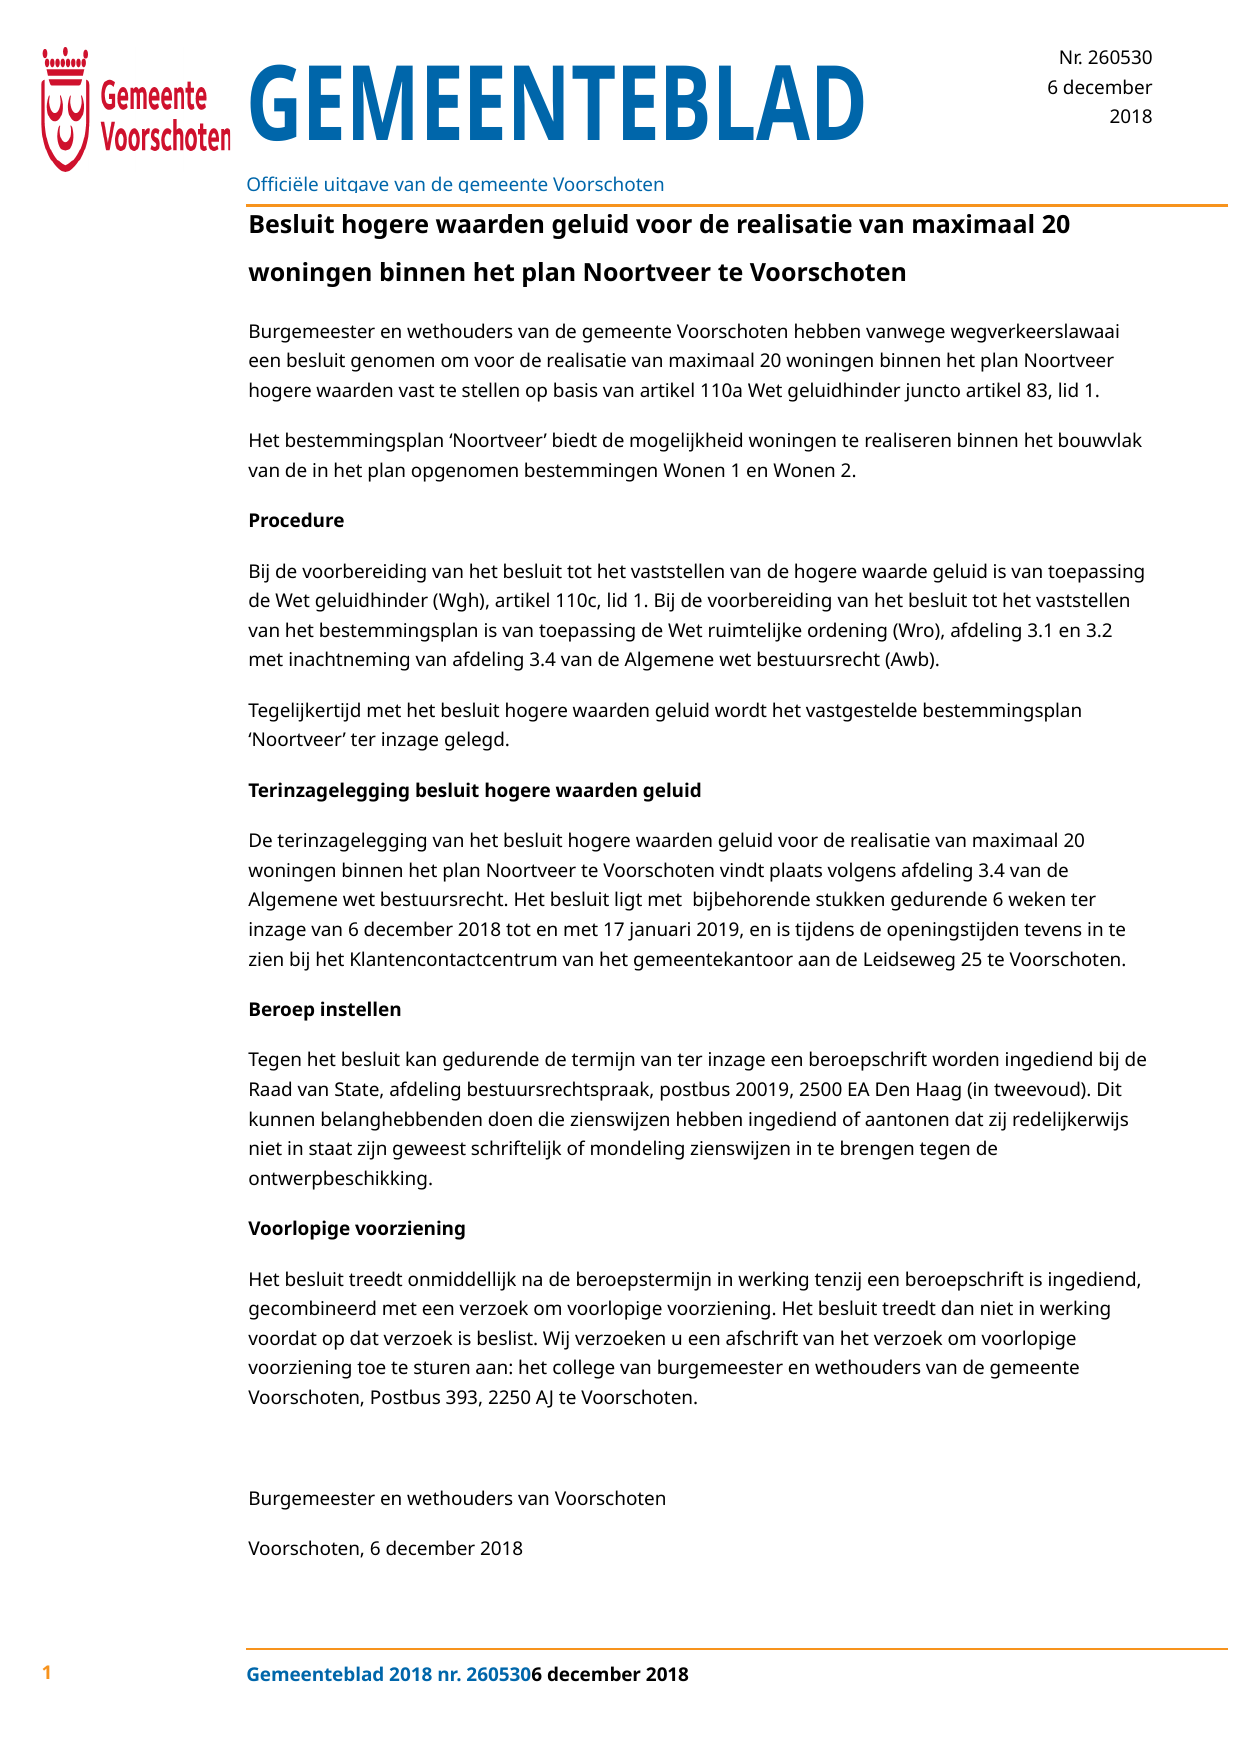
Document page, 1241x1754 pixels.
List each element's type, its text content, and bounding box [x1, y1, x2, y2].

picture [41, 47, 231, 172]
text Besluit hogere waarden geluid voor de realisatie van maximaal 20 woningen binnen het plan Noortveer te Voorschoten [248, 207, 1152, 288]
text Tegelijkertijd met het besluit hogere waarden geluid wordt het vastgestelde bestemmingsplan ‘Noortveer’ ter inzage gelegd. [248, 697, 1152, 752]
text Burgemeester en wethouders van Voorschoten [248, 1485, 1152, 1511]
text De terinzagelegging van het besluit hogere waarden geluid voor de realisatie van maximaal 20 woningen binnen het plan Noortveer te Voorschoten vindt plaats volgens afdeling 3.4 van de Algemene wet bestuursrecht. Het besluit ligt met bijbehorende stukken gedurende 6 weken ter inzage van 6 december 2018 tot en met 17 januari 2019, en is tijdens de openingstijden tevens in te zien bij het Klantencontactcentrum van het gemeentekantoor aan de Leidseweg 25 te Voorschoten. [248, 827, 1152, 972]
text Het besluit treedt onmiddellijk na de beroepstermijn in werking tenzij een beroepschrift is ingediend, gecombineerd met een verzoek om voorlopige voorziening. Het besluit treedt dan niet in werking voordat op dat verzoek is beslist. Wij verzoeken u een afschrift van het verzoek om voorlopige voorziening toe te sturen aan: het college van burgemeester en wethouders van de gemeente Voorschoten, Postbus 393, 2250 AJ te Voorschoten. [248, 1266, 1152, 1410]
text Terinzagelegging besluit hogere waarden geluid [248, 777, 1152, 803]
text Voorlopige voorziening [248, 1215, 1152, 1241]
text Burgemeester en wethouders van de gemeente Voorschoten hebben vanwege wegverkeerslawaai een besluit genomen om voor de realisatie van maximaal 20 woningen binnen het plan Noortveer hogere waarden vast te stellen op basis van artikel 110a Wet geluidhinder juncto artikel 83, lid 1. [248, 318, 1152, 403]
text Bij de voorbereiding van het besluit tot het vaststellen van de hogere waarde geluid is van toepassing de Wet geluidhinder (Wgh), artikel 110c, lid 1. Bij de voorbereiding van het besluit tot het vaststellen van het bestemmingsplan is van toepassing de Wet ruimtelijke ordening (Wro), afdeling 3.1 en 3.2 met inachtneming van afdeling 3.4 van de Algemene wet bestuursrecht (Awb). [248, 558, 1152, 672]
text Het bestemmingsplan ‘Noortveer’ biedt de mogelijkheid woningen te realiseren binnen het bouwvlak van de in het plan opgenomen bestemmingen Wonen 1 en Wonen 2. [248, 427, 1152, 483]
text Tegen het besluit kan gedurende de termijn van ter inzage een beroepschrift worden ingediend bij de Raad van State, afdeling bestuursrechtspraak, postbus 20019, 2500 EA Den Haag (in tweevoud). Dit kunnen belanghebbenden doen die zienswijzen hebben ingediend of aantonen dat zij redelijkerwijs niet in staat zijn geweest schriftelijk of mondeling zienswijzen in te brengen tegen de ontwerpbeschikking. [248, 1047, 1152, 1191]
text Voorschoten, 6 december 2018 [248, 1535, 1152, 1561]
text Procedure [248, 507, 1152, 533]
text Beroep instellen [248, 996, 1152, 1022]
